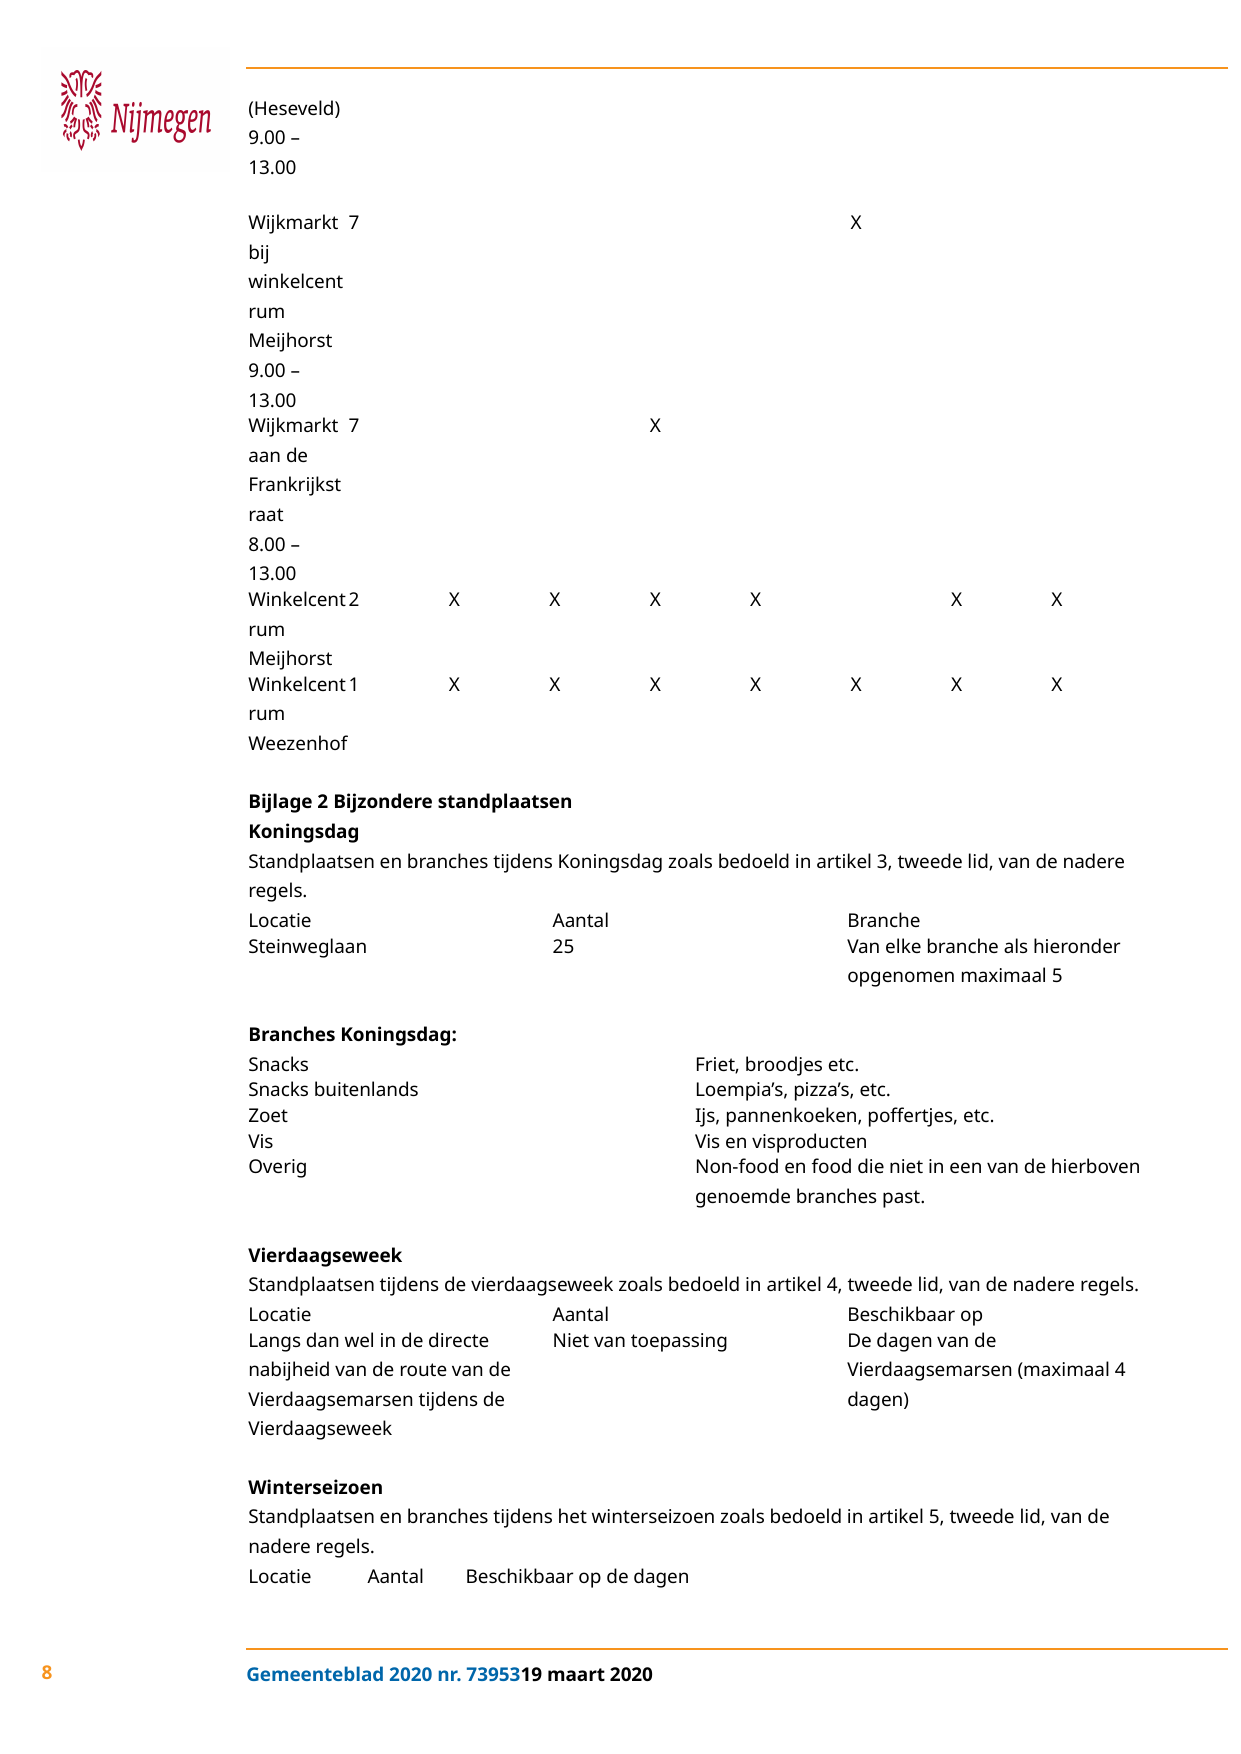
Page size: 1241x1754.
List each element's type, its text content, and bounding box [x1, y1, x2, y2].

table_cell [549, 95, 649, 209]
table_header Beschikbaar op [847, 1301, 1152, 1327]
table_header Locatie [248, 907, 552, 933]
table_cell [750, 209, 850, 412]
table_cell X [850, 209, 951, 412]
text Koningsdag [248, 818, 1152, 844]
table_cell [449, 95, 549, 209]
table_cell Loempia’s, pizza’s, etc. [695, 1076, 1152, 1102]
table_cell Wijkmarkt bij winkelcentrum Meijhorst 9.00 – 13.00 [248, 209, 348, 412]
table_cell Non-food en food die niet in een van de hierboven genoemde branches past. [695, 1154, 1152, 1209]
table_cell [850, 586, 951, 671]
table_cell Winkelcentrum Weezenhof [248, 671, 348, 756]
table_cell Van elke branche als hieronder opgenomen maximaal 5 [847, 933, 1152, 988]
table_cell [449, 413, 549, 586]
table_cell X [750, 671, 850, 756]
table_cell [449, 209, 549, 412]
table_header Aantal [553, 1301, 847, 1327]
table_cell X [549, 671, 649, 756]
table_cell [750, 95, 850, 209]
table_cell X [951, 671, 1051, 756]
text Bijlage 2 Bijzondere standplaatsen [248, 789, 1152, 814]
table_cell Wijkmarkt aan de Frankrijkstraat 8.00 – 13.00 [248, 413, 348, 586]
table_cell X [650, 413, 750, 586]
table_header Locatie [248, 1301, 552, 1327]
table_cell 25 [553, 933, 847, 988]
table_cell 1 [348, 671, 449, 756]
table_cell [951, 95, 1051, 209]
table_cell Langs dan wel in de directe nabijheid van de route van de Vierdaagsemarsen tijdens de Vierdaagseweek [248, 1327, 552, 1441]
table_cell [850, 413, 951, 586]
table_cell (Heseveld) 9.00 – 13.00 [248, 95, 348, 209]
table_cell X [750, 586, 850, 671]
table_header Beschikbaar op de dagen [465, 1563, 1152, 1589]
table_header Friet, broodjes etc. [695, 1051, 1152, 1076]
table_cell Vis [248, 1128, 695, 1154]
table_cell De dagen van de Vierdaagsemarsen (maximaal 4 dagen) [847, 1327, 1152, 1441]
text Winterseizoen [248, 1474, 1152, 1500]
table_cell [750, 413, 850, 586]
table_cell 2 [348, 586, 449, 671]
text Vierdaagseweek [248, 1242, 1152, 1267]
table_header Locatie [248, 1563, 367, 1589]
table_cell X [1051, 671, 1152, 756]
table_cell [549, 413, 649, 586]
table_cell X [650, 586, 750, 671]
table_cell Snacks buitenlands [248, 1076, 695, 1102]
table_header Aantal [553, 907, 847, 933]
table_header Aantal [367, 1563, 465, 1589]
table_cell X [951, 586, 1051, 671]
table_cell [650, 209, 750, 412]
table_cell X [449, 671, 549, 756]
table_cell 7 [348, 413, 449, 586]
table_cell X [449, 586, 549, 671]
table_header Snacks [248, 1051, 695, 1076]
table_cell [1051, 95, 1152, 209]
text Standplaatsen en branches tijdens het winterseizoen zoals bedoeld in artikel 5, tweede lid, van de nadere regels. [248, 1504, 1152, 1559]
table_cell Steinweglaan [248, 933, 552, 988]
table_cell X [850, 671, 951, 756]
table_cell Niet van toepassing [553, 1327, 847, 1441]
table_cell [549, 209, 649, 412]
table_cell X [549, 586, 649, 671]
table_cell 7 [348, 209, 449, 412]
text Standplaatsen tijdens de vierdaagseweek zoals bedoeld in artikel 4, tweede lid, van de nadere regels. [248, 1271, 1152, 1297]
table_cell [951, 209, 1051, 412]
table_cell X [650, 671, 750, 756]
table_cell X [1051, 586, 1152, 671]
table_cell [850, 95, 951, 209]
table_cell [348, 95, 449, 209]
table_cell Overig [248, 1154, 695, 1209]
table_cell Ijs, pannenkoeken, poffertjes, etc. [695, 1102, 1152, 1128]
text Standplaatsen en branches tijdens Koningsdag zoals bedoeld in artikel 3, tweede lid, van de nadere regels. [248, 848, 1152, 903]
picture [41, 47, 231, 172]
table_cell Vis en visproducten [695, 1128, 1152, 1154]
table_cell [1051, 413, 1152, 586]
table_cell [1051, 209, 1152, 412]
table_cell [951, 413, 1051, 586]
table_cell Winkelcentrum Meijhorst [248, 586, 348, 671]
table_cell [650, 95, 750, 209]
text Branches Koningsdag: [248, 1021, 1152, 1047]
table_header Branche [847, 907, 1152, 933]
table_cell Zoet [248, 1102, 695, 1128]
